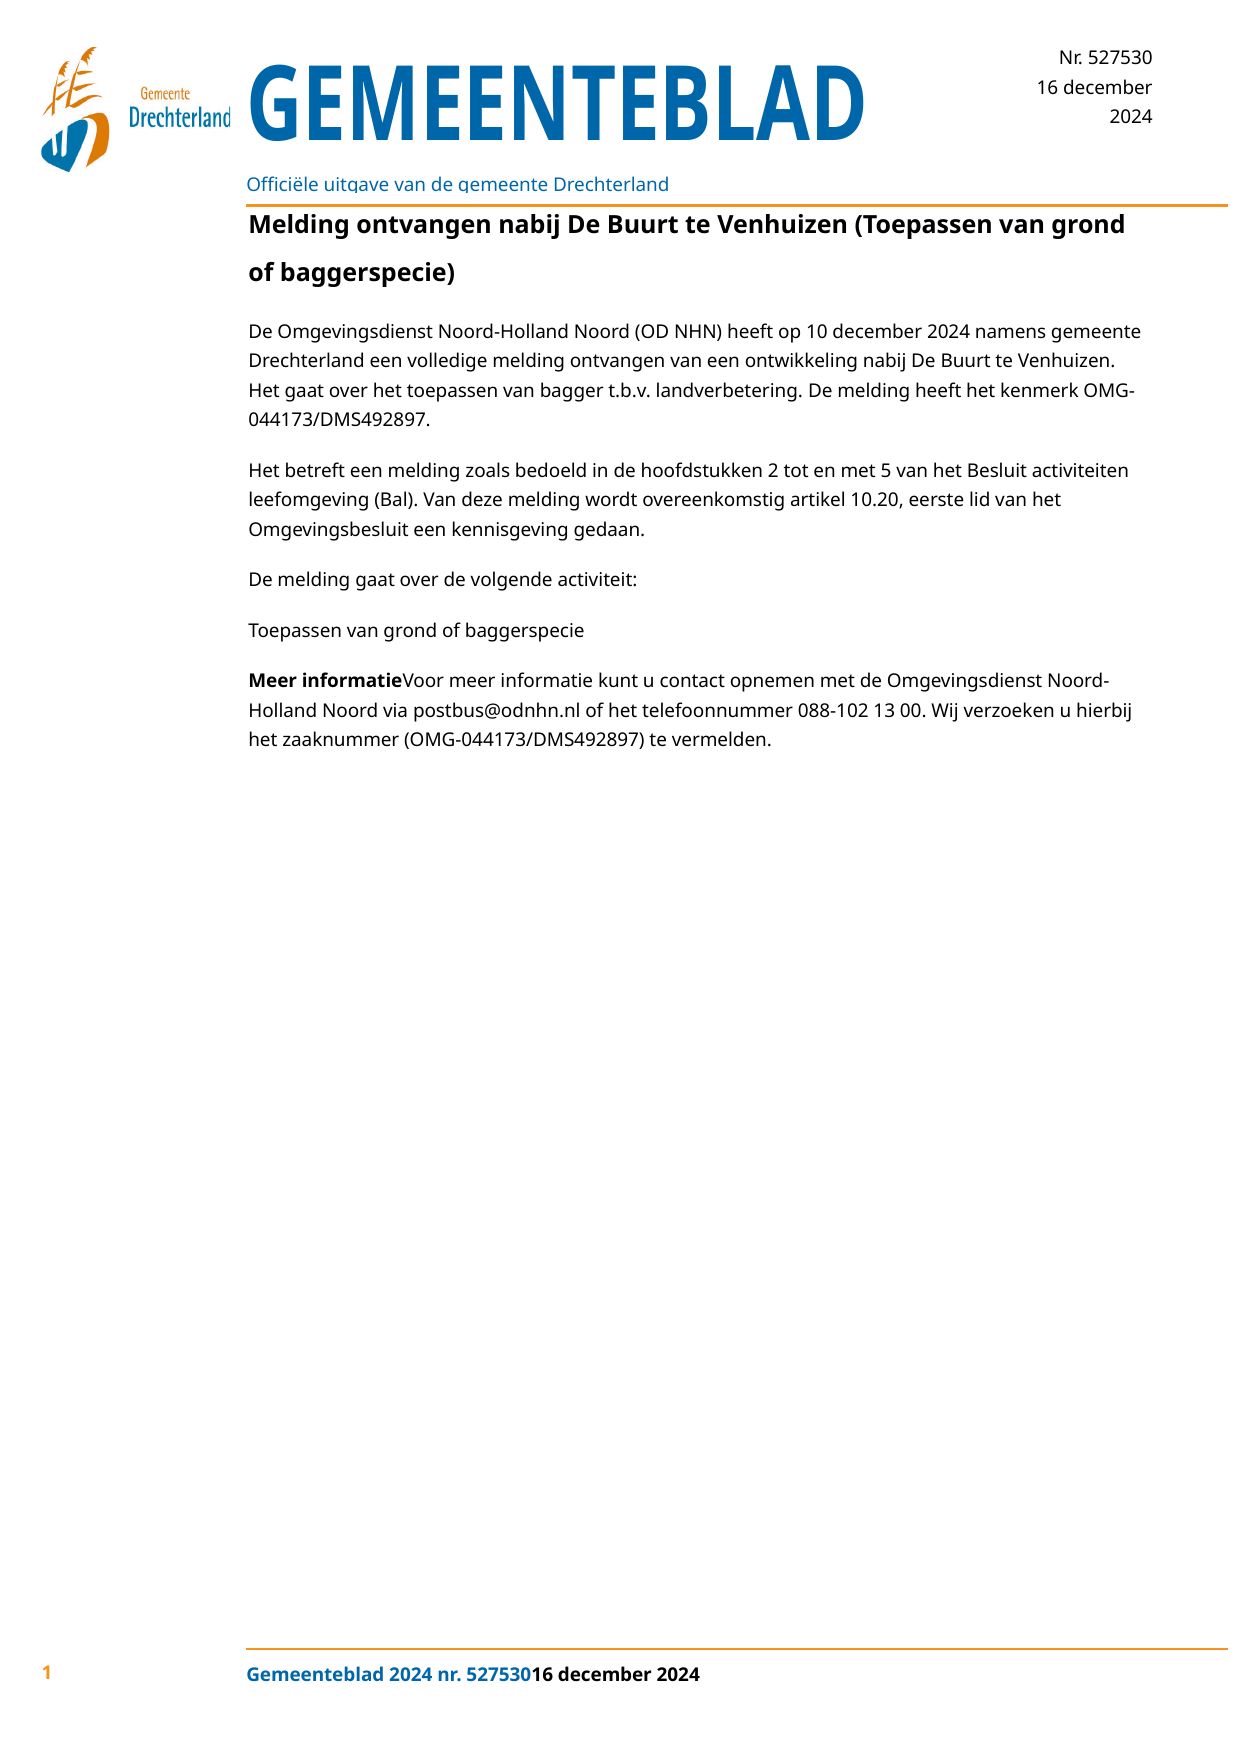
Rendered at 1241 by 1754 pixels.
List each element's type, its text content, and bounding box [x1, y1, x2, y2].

text De Omgevingsdienst Noord-Holland Noord (OD NHN) heeft op 10 december 2024 namens gemeente Drechterland een volledige melding ontvangen van een ontwikkeling nabij De Buurt te Venhuizen. Het gaat over het toepassen van bagger t.b.v. landverbetering. De melding heeft het kenmerk OMG-044173/DMS492897. [248, 318, 1152, 432]
text De melding gaat over de volgende activiteit: [248, 567, 1152, 592]
text Toepassen van grond of baggerspecie [248, 617, 1152, 643]
picture [226, 115, 231, 124]
text Meer informatieVoor meer informatie kunt u contact opnemen met de Omgevingsdienst Noord-Holland Noord via postbus@odnhn.nl of het telefoonnummer 088-102 13 00. Wij verzoeken u hierbij het zaaknummer (OMG-044173/DMS492897) te vermelden. [248, 667, 1152, 752]
text Het betreft een melding zoals bedoeld in de hoofdstukken 2 tot en met 5 van het Besluit activiteiten leefomgeving (Bal). Van deze melding wordt overeenkomstig artikel 10.20, eerste lid van het Omgevingsbesluit een kennisgeving gedaan. [248, 457, 1152, 542]
text Melding ontvangen nabij De Buurt te Venhuizen (Toepassen van grond of baggerspecie) [248, 207, 1152, 288]
picture [41, 47, 231, 172]
picture [41, 158, 64, 172]
